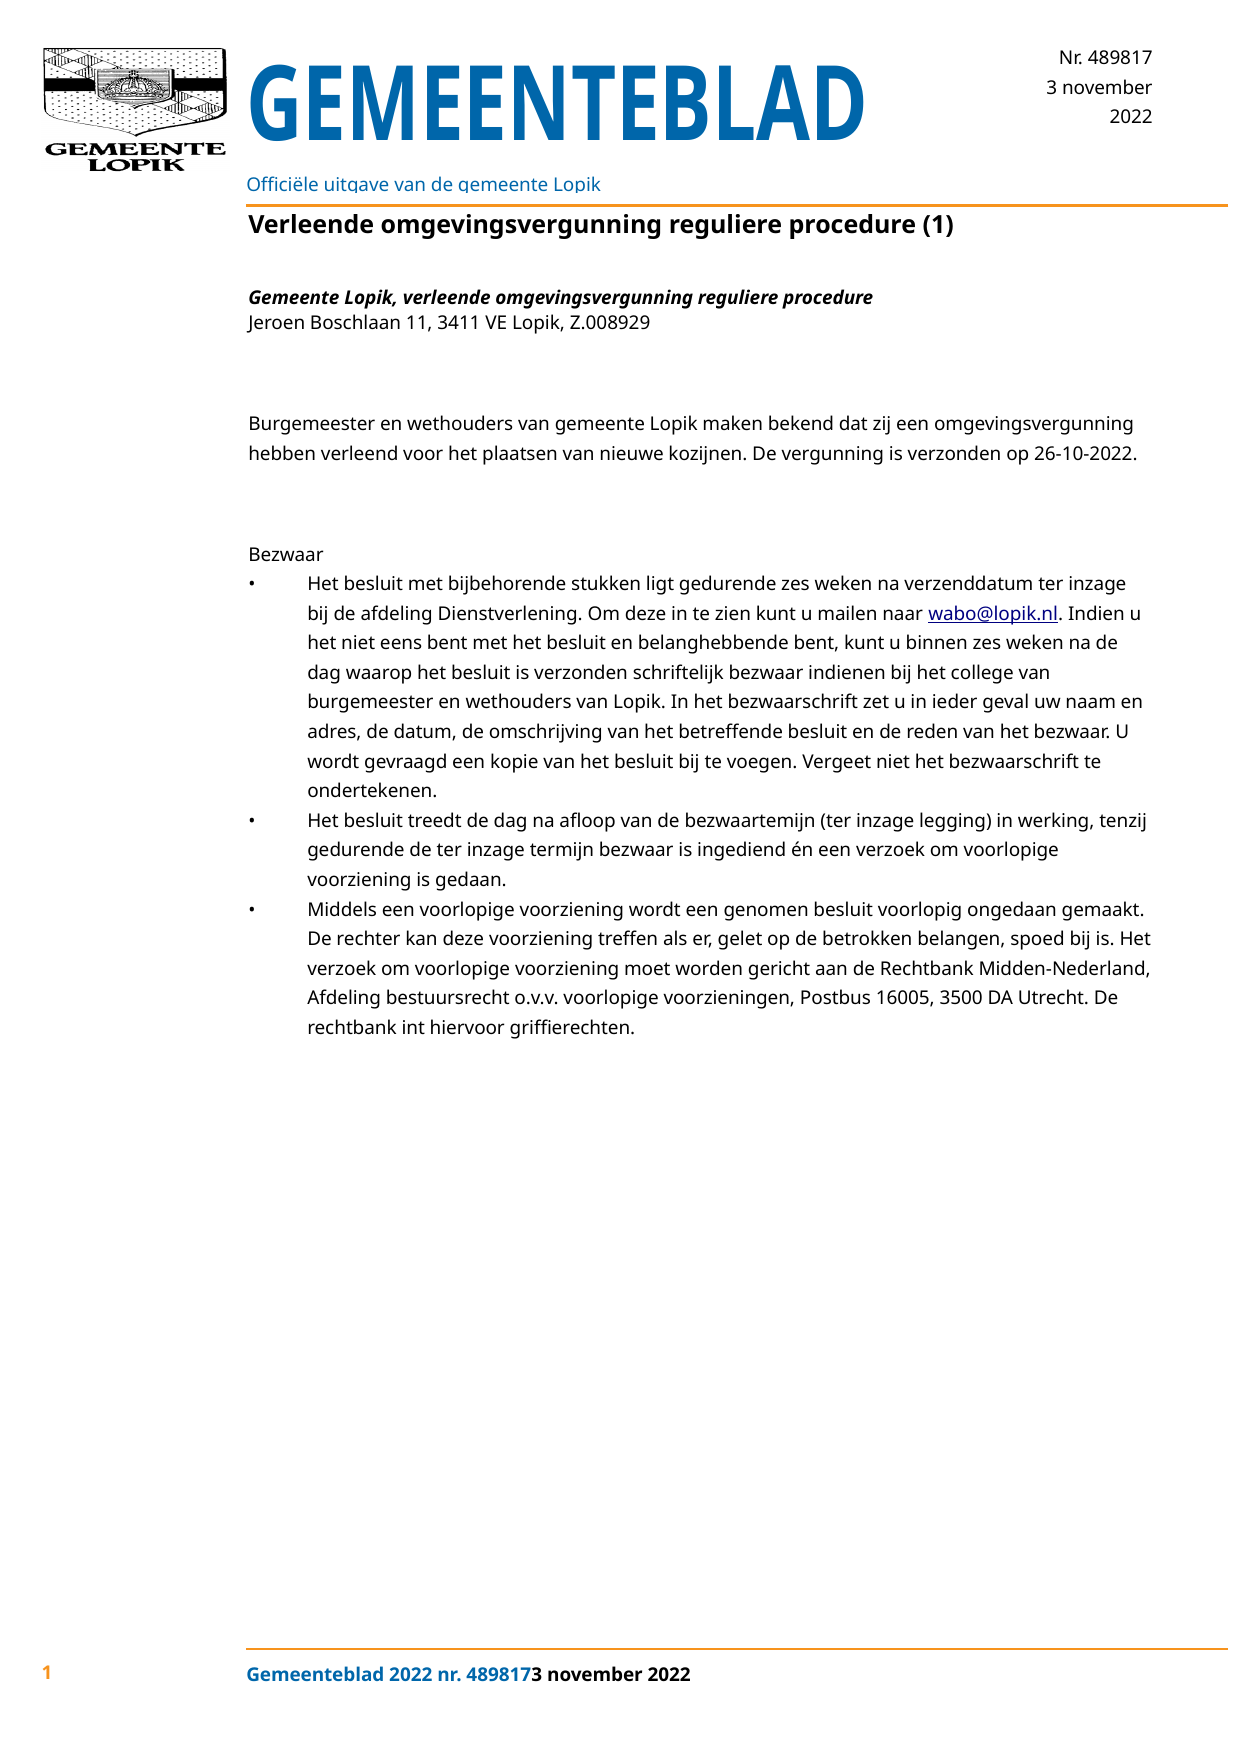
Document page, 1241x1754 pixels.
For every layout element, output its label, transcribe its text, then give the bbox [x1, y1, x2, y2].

text Bezwaar [248, 541, 1152, 567]
text Gemeente Lopik, verleende omgevingsvergunning reguliere procedure [248, 284, 1152, 309]
text Verleende omgevingsvergunning reguliere procedure (1) [248, 207, 1152, 241]
text Jeroen Boschlaan 11, 3411 VE Lopik, Z.008929 [248, 309, 1152, 335]
text Burgemeester en wethouders van gemeente Lopik maken bekend dat zij een omgevingsvergunning hebben verleend voor het plaatsen van nieuwe kozijnen. De vergunning is verzonden op 26-10-2022. [248, 410, 1152, 466]
list Het besluit met bijbehorende stukken ligt gedurende zes weken na verzenddatum ter inzage bij de afdeling Dienstverlening. Om deze in te zien kunt u mailen naar wabo@lopik.nl. Indien u het niet eens bent met het besluit en belanghebbende bent, kunt u binnen zes weken na de dag waarop het besluit is verzonden schriftelijk bezwaar indienen bij het college van burgemeester en wethouders van Lopik. In het bezwaarschrift zet u in ieder geval uw naam en adres, de datum, de omschrijving van het betreffende besluit en de reden van het bezwaar. U wordt gevraagd een kopie van het besluit bij te voegen. Vergeet niet het bezwaarschrift te ondertekenen. [248, 570, 1152, 803]
picture [41, 47, 231, 172]
list Het besluit treedt de dag na afloop van de bezwaartemijn (ter inzage legging) in werking, tenzij gedurende de ter inzage termijn bezwaar is ingediend én een verzoek om voorlopige voorziening is gedaan. [248, 807, 1152, 892]
list Middels een voorlopige voorziening wordt een genomen besluit voorlopig ongedaan gemaakt. De rechter kan deze voorziening treffen als er, gelet op de betrokken belangen, spoed bij is. Het verzoek om voorlopige voorziening moet worden gericht aan de Rechtbank Midden-Nederland, Afdeling bestuursrecht o.v.v. voorlopige voorzieningen, Postbus 16005, 3500 DA Utrecht. De rechtbank int hiervoor griffierechten. [248, 896, 1152, 1040]
